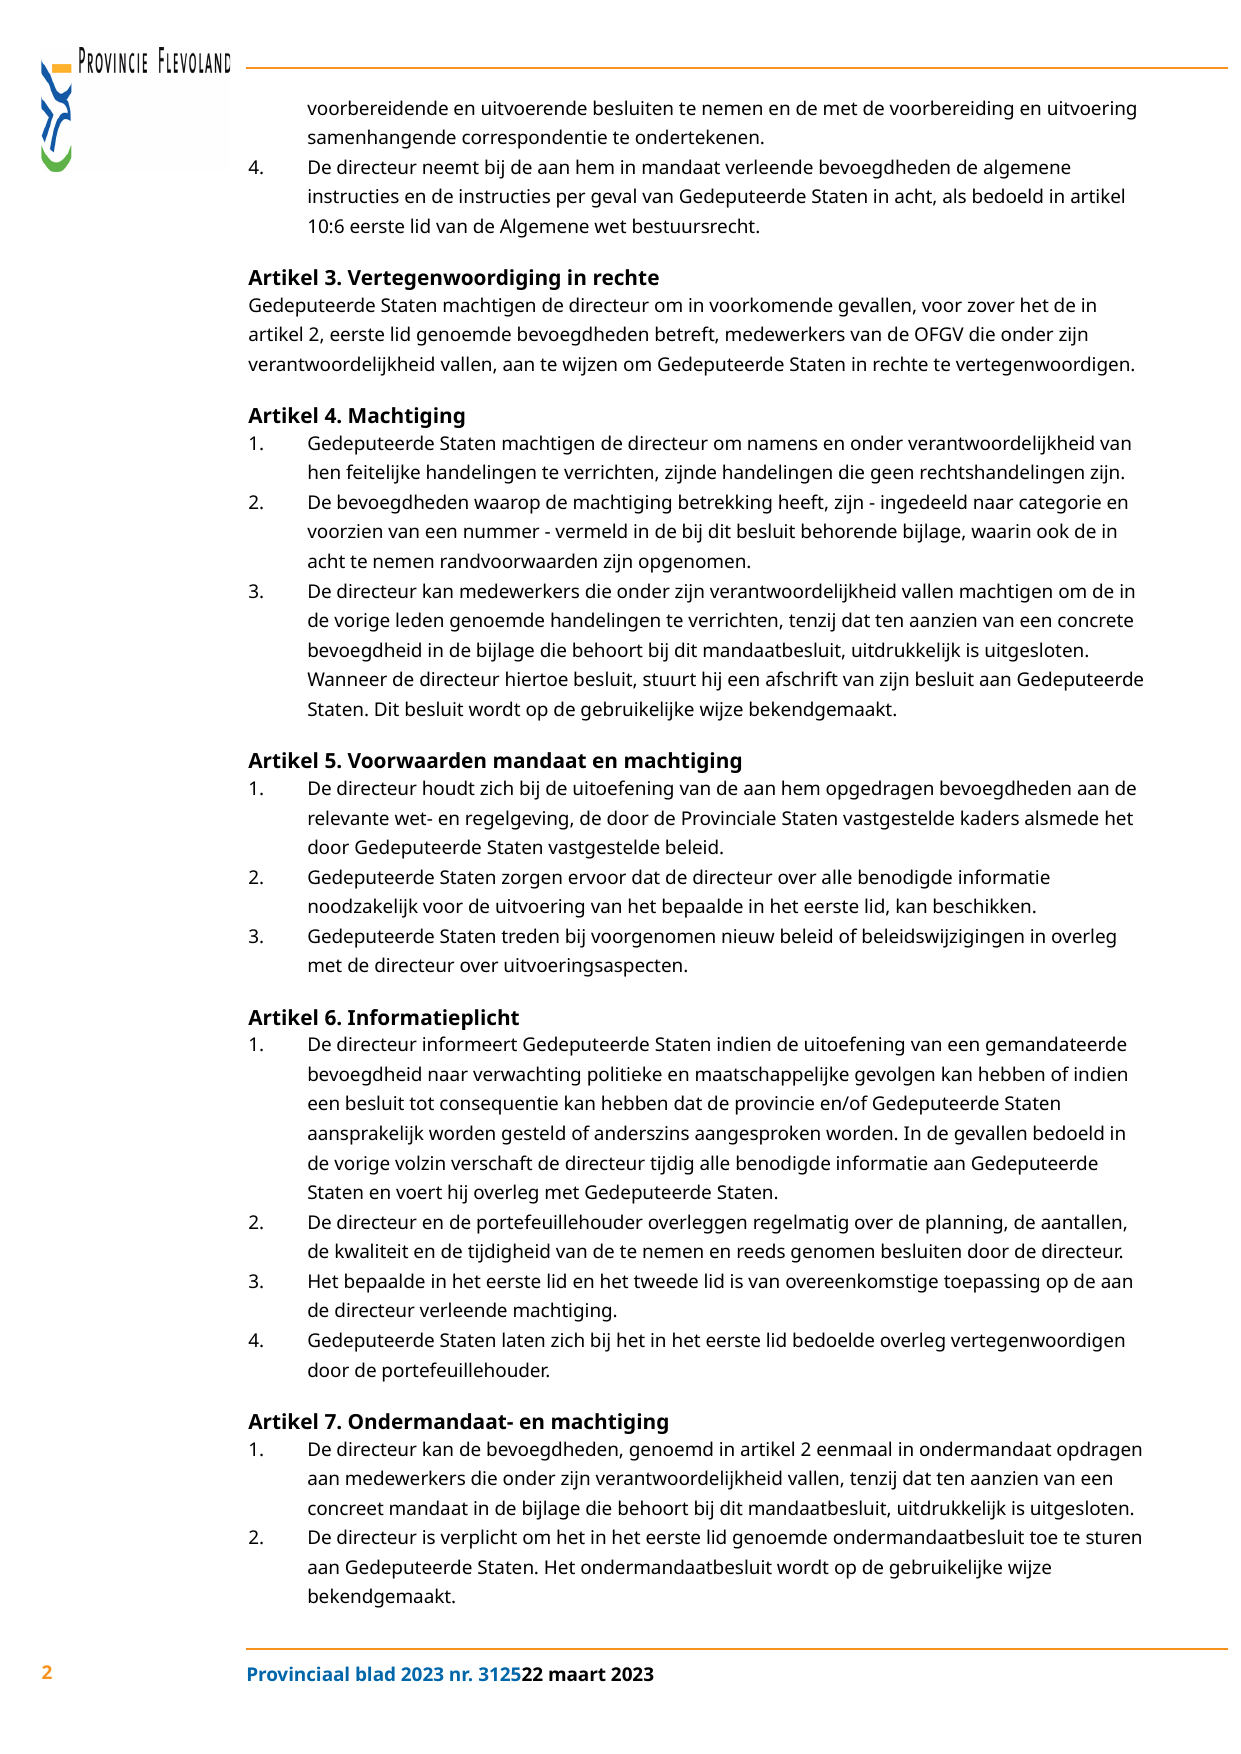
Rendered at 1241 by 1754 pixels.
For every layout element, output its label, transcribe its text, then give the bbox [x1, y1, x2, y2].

text Gedeputeerde Staten machtigen de directeur om in voorkomende gevallen, voor zover het de in artikel 2, eerste lid genoemde bevoegdheden betreft, medewerkers van de OFGV die onder zijn verantwoordelijkheid vallen, aan te wijzen om Gedeputeerde Staten in rechte te vertegenwoordigen. [248, 292, 1152, 377]
list Het bepaalde in het eerste lid en het tweede lid is van overeenkomstige toepassing op de aan de directeur verleende machtiging. [248, 1268, 1152, 1323]
list De directeur en de portefeuillehouder overleggen regelmatig over de planning, de aantallen, de kwaliteit en de tijdigheid van de te nemen en reeds genomen besluiten door de directeur. [248, 1209, 1152, 1264]
list De directeur houdt zich bij de uitoefening van de aan hem opgedragen bevoegdheden aan de relevante wet- en regelgeving, de door de Provinciale Staten vastgestelde kaders alsmede het door Gedeputeerde Staten vastgestelde beleid. [248, 775, 1152, 860]
list De directeur informeert Gedeputeerde Staten indien de uitoefening van een gemandateerde bevoegdheid naar verwachting politieke en maatschappelijke gevolgen kan hebben of indien een besluit tot consequentie kan hebben dat de provincie en/of Gedeputeerde Staten aansprakelijk worden gesteld of anderszins aangesproken worden. In de gevallen bedoeld in de vorige volzin verschaft de directeur tijdig alle benodigde informatie aan Gedeputeerde Staten en voert hij overleg met Gedeputeerde Staten. [248, 1031, 1152, 1205]
text Artikel 6. Informatieplicht [248, 1003, 1152, 1031]
list De bevoegdheden waarop de machtiging betrekking heeft, zijn - ingedeeld naar categorie en voorzien van een nummer - vermeld in de bij dit besluit behorende bijlage, waarin ook de in acht te nemen randvoorwaarden zijn opgenomen. [248, 489, 1152, 574]
text Artikel 5. Voorwaarden mandaat en machtiging [248, 747, 1152, 775]
list De directeur neemt bij de aan hem in mandaat verleende bevoegdheden de algemene instructies en de instructies per geval van Gedeputeerde Staten in acht, als bedoeld in artikel 10:6 eerste lid van de Algemene wet bestuursrecht. [248, 154, 1152, 239]
list voorbereidende en uitvoerende besluiten te nemen en de met de voorbereiding en uitvoering samenhangende correspondentie te ondertekenen. [248, 95, 1152, 150]
list Gedeputeerde Staten laten zich bij het in het eerste lid bedoelde overleg vertegenwoordigen door de portefeuillehouder. [248, 1327, 1152, 1383]
picture [41, 47, 231, 172]
text Artikel 7. Ondermandaat- en machtiging [248, 1407, 1152, 1436]
text Artikel 3. Vertegenwoordiging in rechte [248, 263, 1152, 292]
list Gedeputeerde Staten treden bij voorgenomen nieuw beleid of beleidswijzigingen in overleg met de directeur over uitvoeringsaspecten. [248, 923, 1152, 978]
list De directeur is verplicht om het in het eerste lid genoemde ondermandaatbesluit toe te sturen aan Gedeputeerde Staten. Het ondermandaatbesluit wordt op de gebruikelijke wijze bekendgemaakt. [248, 1524, 1152, 1609]
list De directeur kan medewerkers die onder zijn verantwoordelijkheid vallen machtigen om de in de vorige leden genoemde handelingen te verrichten, tenzij dat ten aanzien van een concrete bevoegdheid in de bijlage die behoort bij dit mandaatbesluit, uitdrukkelijk is uitgesloten. Wanneer de directeur hiertoe besluit, stuurt hij een afschrift van zijn besluit aan Gedeputeerde Staten. Dit besluit wordt op de gebruikelijke wijze bekendgemaakt. [248, 578, 1152, 722]
list Gedeputeerde Staten zorgen ervoor dat de directeur over alle benodigde informatie noodzakelijk voor de uitvoering van het bepaalde in het eerste lid, kan beschikken. [248, 864, 1152, 919]
list De directeur kan de bevoegdheden, genoemd in artikel 2 eenmaal in ondermandaat opdragen aan medewerkers die onder zijn verantwoordelijkheid vallen, tenzij dat ten aanzien van een concreet mandaat in de bijlage die behoort bij dit mandaatbesluit, uitdrukkelijk is uitgesloten. [248, 1436, 1152, 1521]
text Artikel 4. Machtiging [248, 402, 1152, 430]
list Gedeputeerde Staten machtigen de directeur om namens en onder verantwoordelijkheid van hen feitelijke handelingen te verrichten, zijnde handelingen die geen rechtshandelingen zijn. [248, 430, 1152, 485]
